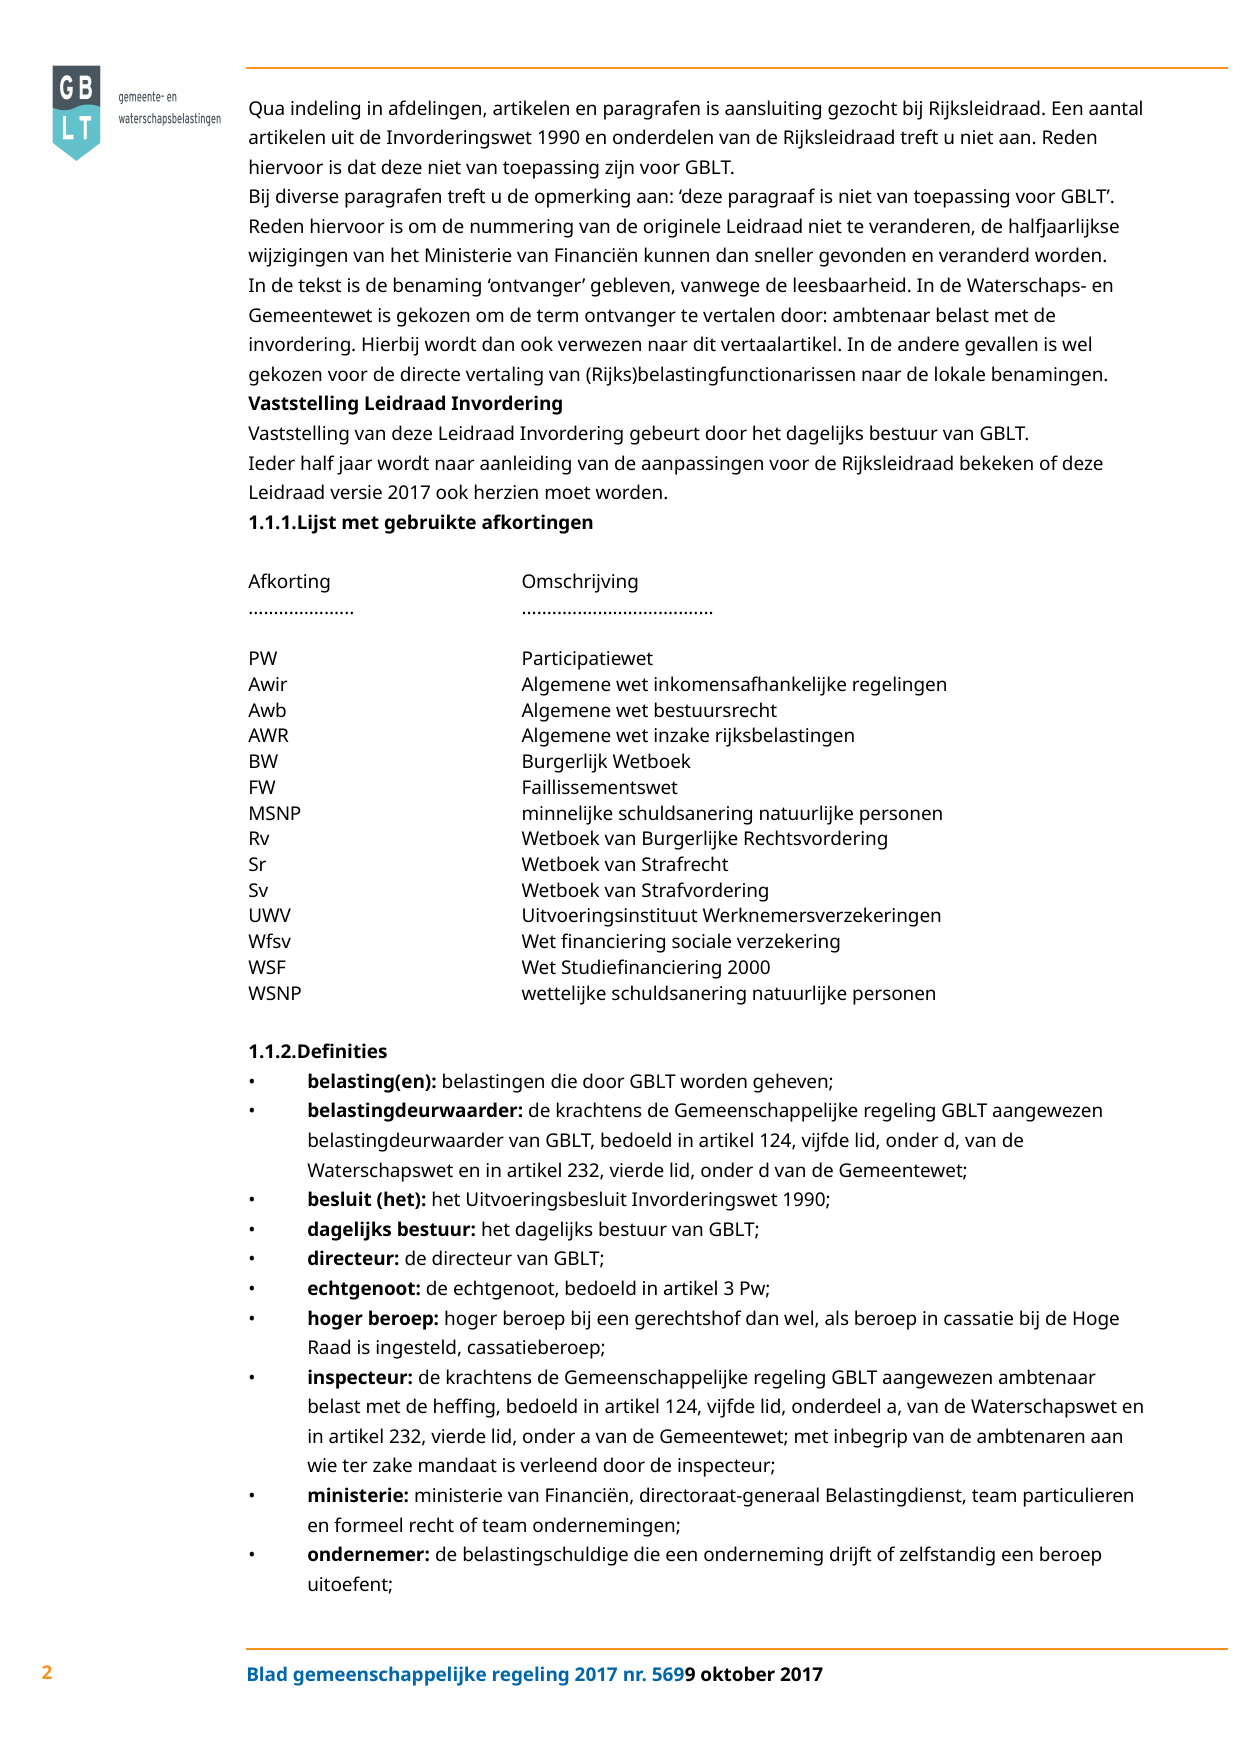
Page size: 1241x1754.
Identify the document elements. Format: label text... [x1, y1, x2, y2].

table_cell Participatiewet [521, 645, 1152, 671]
table_cell Awir [248, 671, 521, 697]
table_cell Burgerlijk Wetboek [521, 748, 1152, 774]
text 1.1.1.Lijst met gebruikte afkortingen [248, 509, 1152, 535]
list ondernemer: de belastingschuldige die een onderneming drijft of zelfstandig een beroep uitoefent; [248, 1541, 1152, 1597]
table_cell Wet financiering sociale verzekering [521, 929, 1152, 954]
table_cell ..................... [248, 594, 521, 620]
table_cell BW [248, 748, 521, 774]
list hoger beroep: hoger beroep bij een gerechtshof dan wel, als beroep in cassatie bij de Hoge Raad is ingesteld, cassatieberoep; [248, 1305, 1152, 1360]
text Vaststelling van deze Leidraad Invordering gebeurt door het dagelijks bestuur van GBLT. [248, 420, 1152, 446]
list dagelijks bestuur: het dagelijks bestuur van GBLT; [248, 1216, 1152, 1242]
table_cell Wetboek van Burgerlijke Rechtsvordering [521, 826, 1152, 851]
table_cell wettelijke schuldsanering natuurlijke personen [521, 980, 1152, 1006]
table_cell Wfsv [248, 929, 521, 954]
table_cell Wetboek van Strafvordering [521, 877, 1152, 903]
picture [41, 47, 231, 172]
table_cell Algemene wet inzake rijksbelastingen [521, 723, 1152, 748]
table_cell WSNP [248, 980, 521, 1006]
text Bij diverse paragrafen treft u de opmerking aan: ‘deze paragraaf is niet van toepassing voor GBLT’. Reden hiervoor is om de nummering van de originele Leidraad niet te veranderen, de halfjaarlijkse wijzigingen van het Ministerie van Financiën kunnen dan sneller gevonden en veranderd worden. [248, 183, 1152, 268]
table_cell FW [248, 774, 521, 800]
table_cell ...................................... [521, 594, 1152, 620]
table_cell MSNP [248, 800, 521, 826]
text Qua indeling in afdelingen, artikelen en paragrafen is aansluiting gezocht bij Rijksleidraad. Een aantal artikelen uit de Invorderingswet 1990 en onderdelen van de Rijksleidraad treft u niet aan. Reden hiervoor is dat deze niet van toepassing zijn voor GBLT. [248, 95, 1152, 180]
table_cell Uitvoeringsinstituut Werknemersverzekeringen [521, 903, 1152, 928]
list belastingdeurwaarder: de krachtens de Gemeenschappelijke regeling GBLT aangewezen belastingdeurwaarder van GBLT, bedoeld in artikel 124, vijfde lid, onder d, van de Waterschapswet en in artikel 232, vierde lid, onder d van de Gemeentewet; [248, 1098, 1152, 1182]
text In de tekst is de benaming ‘ontvanger’ gebleven, vanwege de leesbaarheid. In de Waterschaps- en Gemeentewet is gekozen om de term ontvanger te vertalen door: ambtenaar belast met de invordering. Hierbij wordt dan ook verwezen naar dit vertaalartikel. In de andere gevallen is wel gekozen voor de directe vertaling van (Rijks)belastingfunctionarissen naar de lokale benamingen. [248, 272, 1152, 387]
list directeur: de directeur van GBLT; [248, 1246, 1152, 1271]
table_cell minnelijke schuldsanering natuurlijke personen [521, 800, 1152, 826]
table_cell Sv [248, 877, 521, 903]
table_cell Algemene wet inkomensafhankelijke regelingen [521, 671, 1152, 697]
table_cell WSF [248, 954, 521, 980]
table_header Omschrijving [521, 568, 1152, 594]
list echtgenoot: de echtgenoot, bedoeld in artikel 3 Pw; [248, 1275, 1152, 1301]
table_cell AWR [248, 723, 521, 748]
text Vaststelling Leidraad Invordering [248, 391, 1152, 416]
table_cell Awb [248, 697, 521, 723]
table_cell Faillissementswet [521, 774, 1152, 800]
table_cell UWV [248, 903, 521, 928]
list besluit (het): het Uitvoeringsbesluit Invorderingswet 1990; [248, 1186, 1152, 1212]
list ministerie: ministerie van Financiën, directoraat-generaal Belastingdienst, team particulieren en formeel recht of team ondernemingen; [248, 1482, 1152, 1537]
table_header Afkorting [248, 568, 521, 594]
text Ieder half jaar wordt naar aanleiding van de aanpassingen voor de Rijksleidraad bekeken of deze Leidraad versie 2017 ook herzien moet worden. [248, 450, 1152, 505]
list inspecteur: de krachtens de Gemeenschappelijke regeling GBLT aangewezen ambtenaar belast met de heffing, bedoeld in artikel 124, vijfde lid, onderdeel a, van de Waterschapswet en in artikel 232, vierde lid, onder a van de Gemeentewet; met inbegrip van de ambtenaren aan wie ter zake mandaat is verleend door de inspecteur; [248, 1364, 1152, 1478]
table_cell Algemene wet bestuursrecht [521, 697, 1152, 723]
table_cell Sr [248, 851, 521, 877]
list belasting(en): belastingen die door GBLT worden geheven; [248, 1068, 1152, 1094]
table_cell Wetboek van Strafrecht [521, 851, 1152, 877]
text 1.1.2.Definities [248, 1038, 1152, 1064]
table_cell Rv [248, 826, 521, 851]
table_cell Wet Studiefinanciering 2000 [521, 954, 1152, 980]
table_cell [248, 620, 521, 645]
table_cell PW [248, 645, 521, 671]
